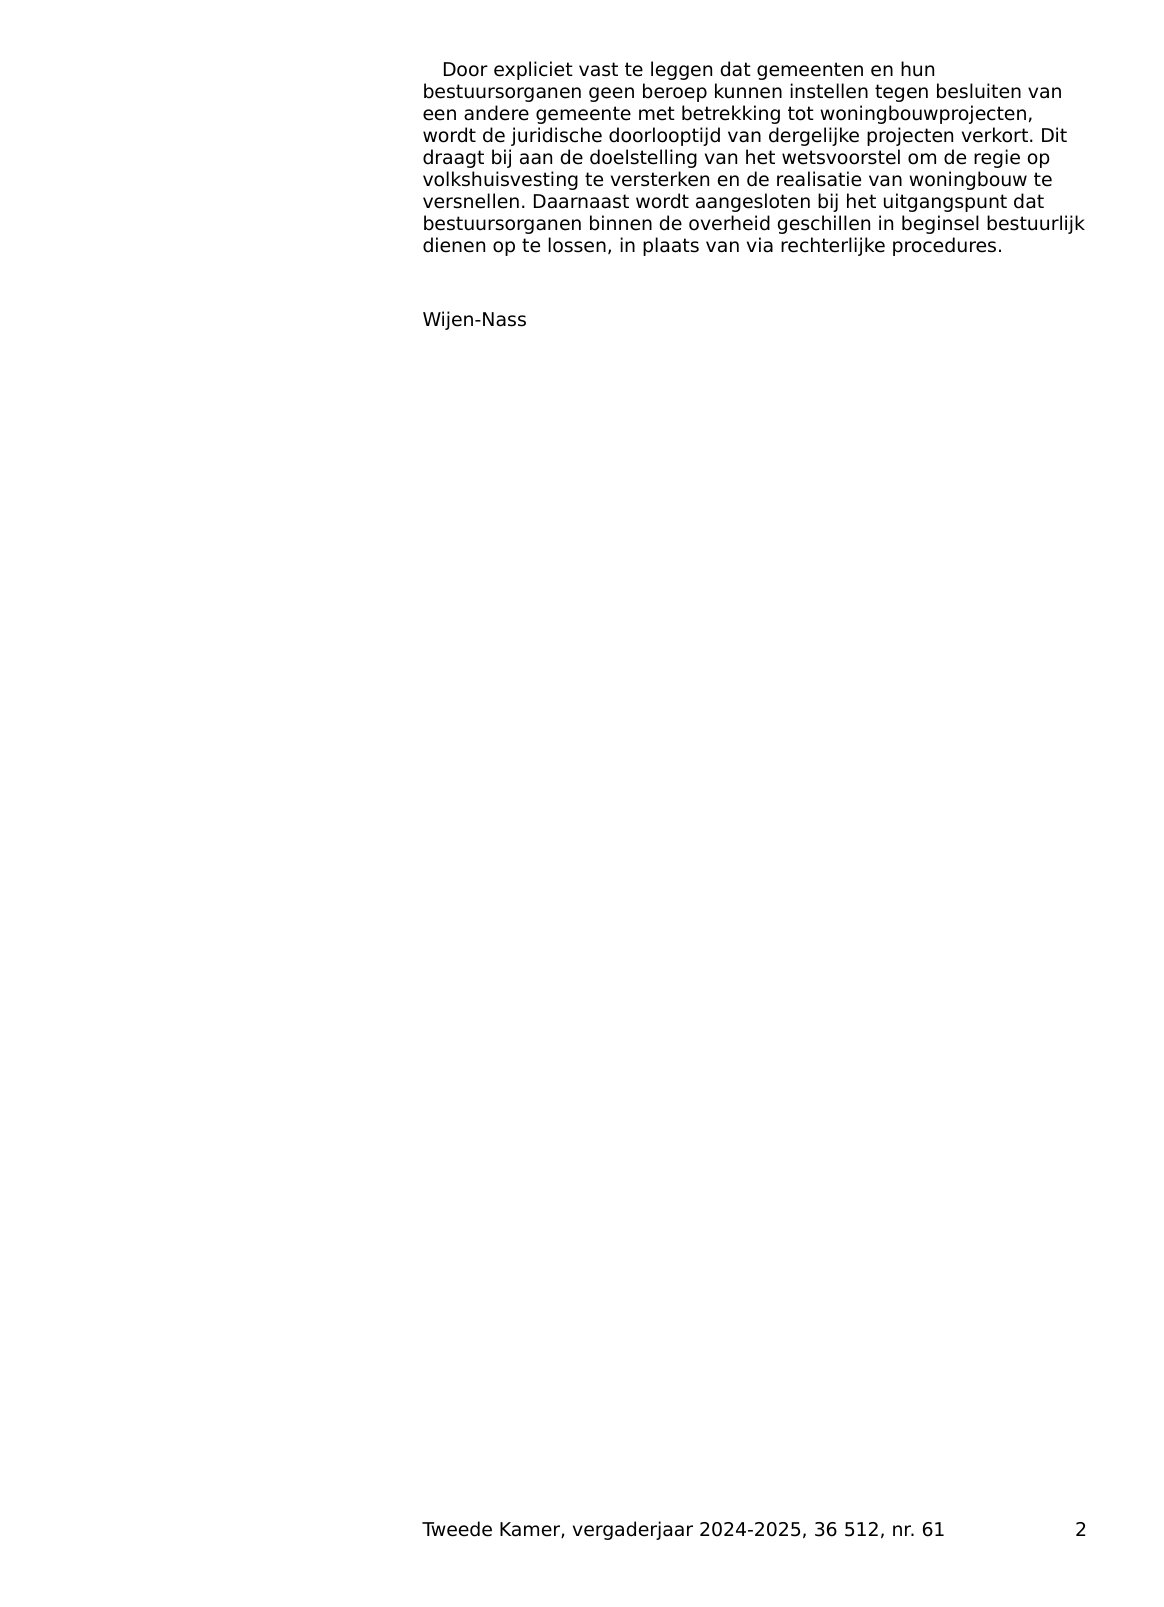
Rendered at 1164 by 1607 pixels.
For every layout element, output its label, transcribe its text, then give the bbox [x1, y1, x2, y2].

text Door expliciet vast te leggen dat gemeenten en hun bestuursorganen geen beroep kunnen instellen tegen besluiten van een andere gemeente met betrekking tot woningbouwprojecten, wordt de juridische doorlooptijd van dergelijke projecten verkort. Dit draagt bij aan de doelstelling van het wetsvoorstel om de regie op volkshuisvesting te versterken en de realisatie van woningbouw te versnellen. Daarnaast wordt aangesloten bij het uitgangspunt dat bestuursorganen binnen de overheid geschillen in beginsel bestuurlijk dienen op te lossen, in plaats van via rechterlijke procedures. [422, 59, 1087, 257]
text Wijen-Nass [422, 287, 1087, 331]
